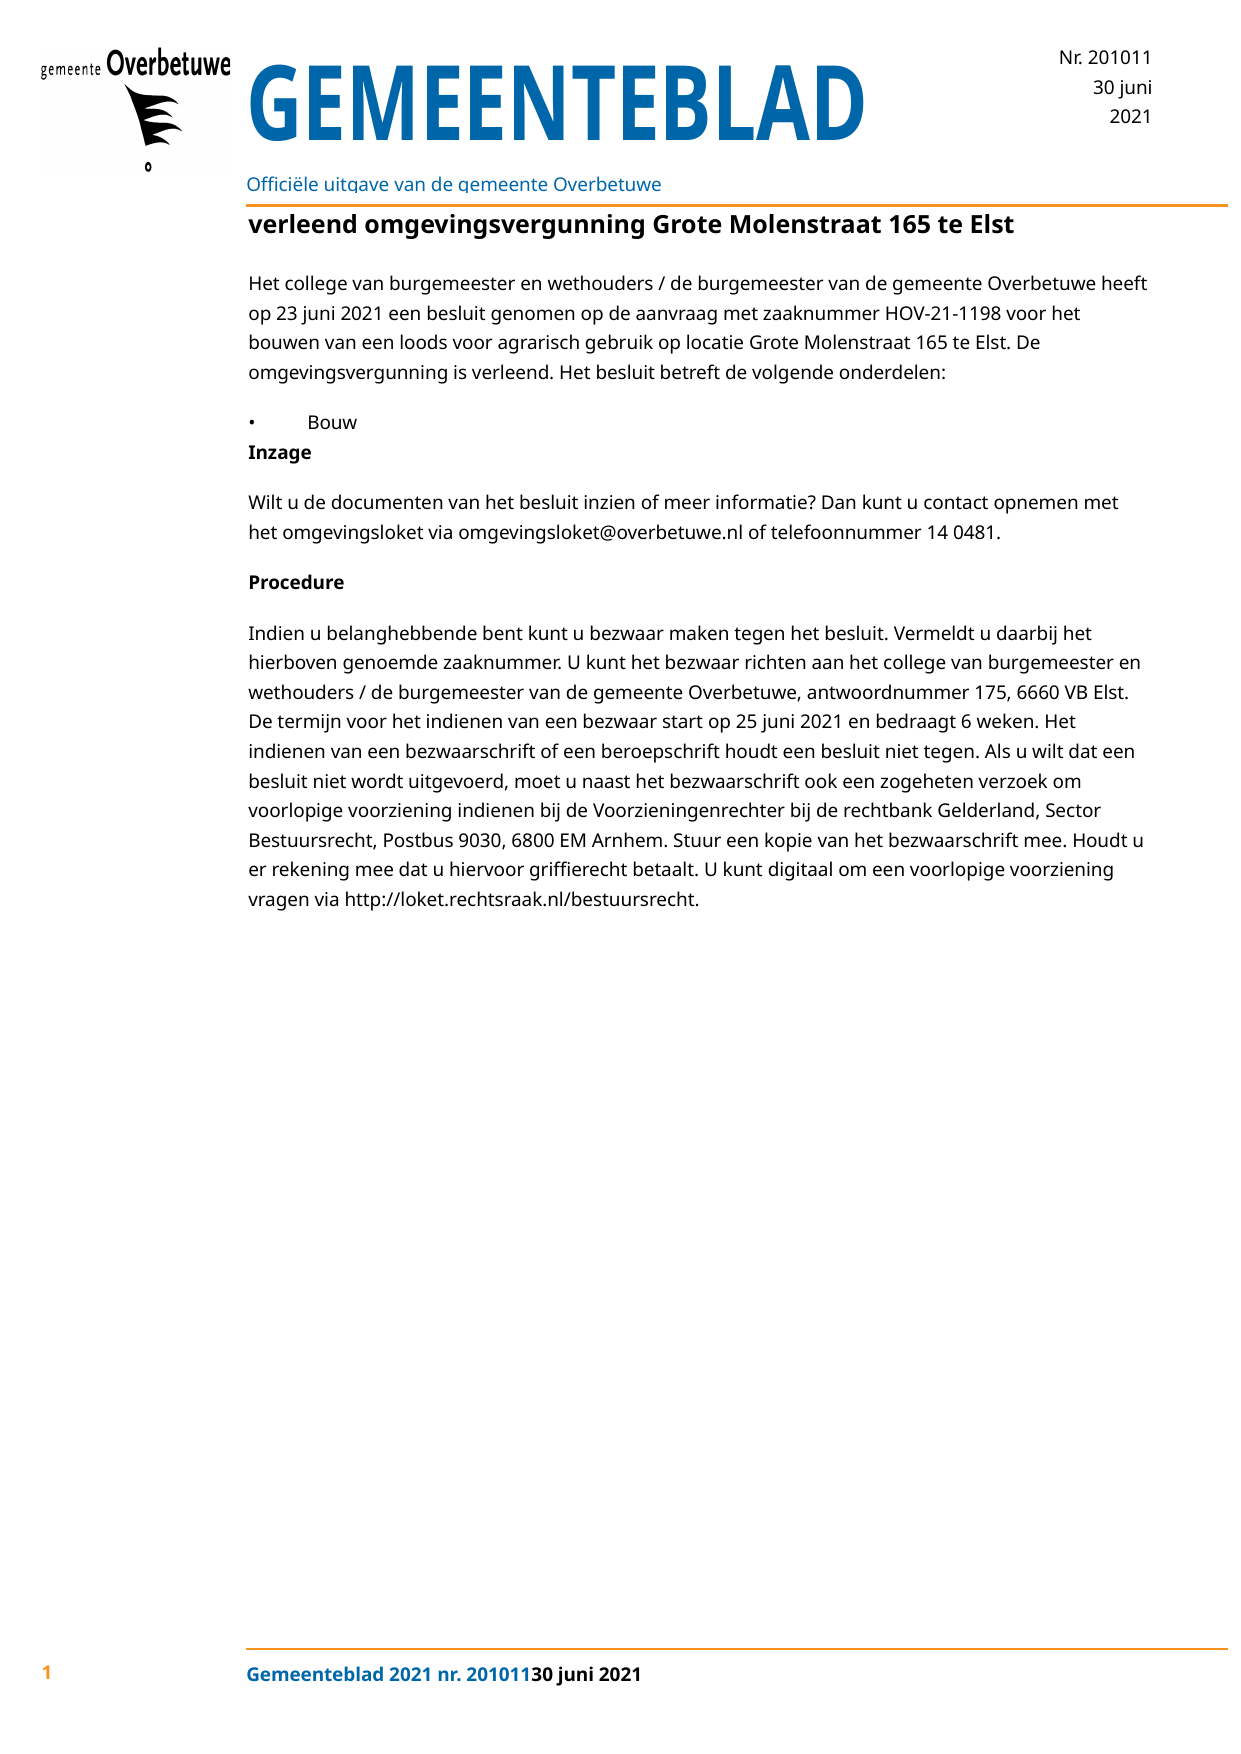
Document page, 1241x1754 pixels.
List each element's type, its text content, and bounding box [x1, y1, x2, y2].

list Bouw [248, 409, 1152, 435]
text Inzage [248, 439, 1152, 465]
text Wilt u de documenten van het besluit inzien of meer informatie? Dan kunt u contact opnemen met het omgevingsloket via omgevingsloket@overbetuwe.nl of telefoonnummer 14 0481. [248, 489, 1152, 545]
text verleend omgevingsvergunning Grote Molenstraat 165 te Elst [248, 207, 1152, 241]
text Het college van burgemeester en wethouders / de burgemeester van de gemeente Overbetuwe heeft op 23 juni 2021 een besluit genomen op de aanvraag met zaaknummer HOV-21-1198 voor het bouwen van een loods voor agrarisch gebruik op locatie Grote Molenstraat 165 te Elst. De omgevingsvergunning is verleend. Het besluit betreft de volgende onderdelen: [248, 270, 1152, 385]
picture [41, 47, 231, 172]
text Indien u belanghebbende bent kunt u bezwaar maken tegen het besluit. Vermeldt u daarbij het hierboven genoemde zaaknummer. U kunt het bezwaar richten aan het college van burgemeester en wethouders / de burgemeester van de gemeente Overbetuwe, antwoordnummer 175, 6660 VB Elst. De termijn voor het indienen van een bezwaar start op 25 juni 2021 en bedraagt 6 weken. Het indienen van een bezwaarschrift of een beroepschrift houdt een besluit niet tegen. Als u wilt dat een besluit niet wordt uitgevoerd, moet u naast het bezwaarschrift ook een zogeheten verzoek om voorlopige voorziening indienen bij de Voorzieningenrechter bij de rechtbank Gelderland, Sector Bestuursrecht, Postbus 9030, 6800 EM Arnhem. Stuur een kopie van het bezwaarschrift mee. Houdt u er rekening mee dat u hiervoor griffierecht betaalt. U kunt digitaal om een voorlopige voorziening vragen via http://loket.rechtsraak.nl/bestuursrecht. [248, 620, 1152, 912]
text Procedure [248, 569, 1152, 595]
